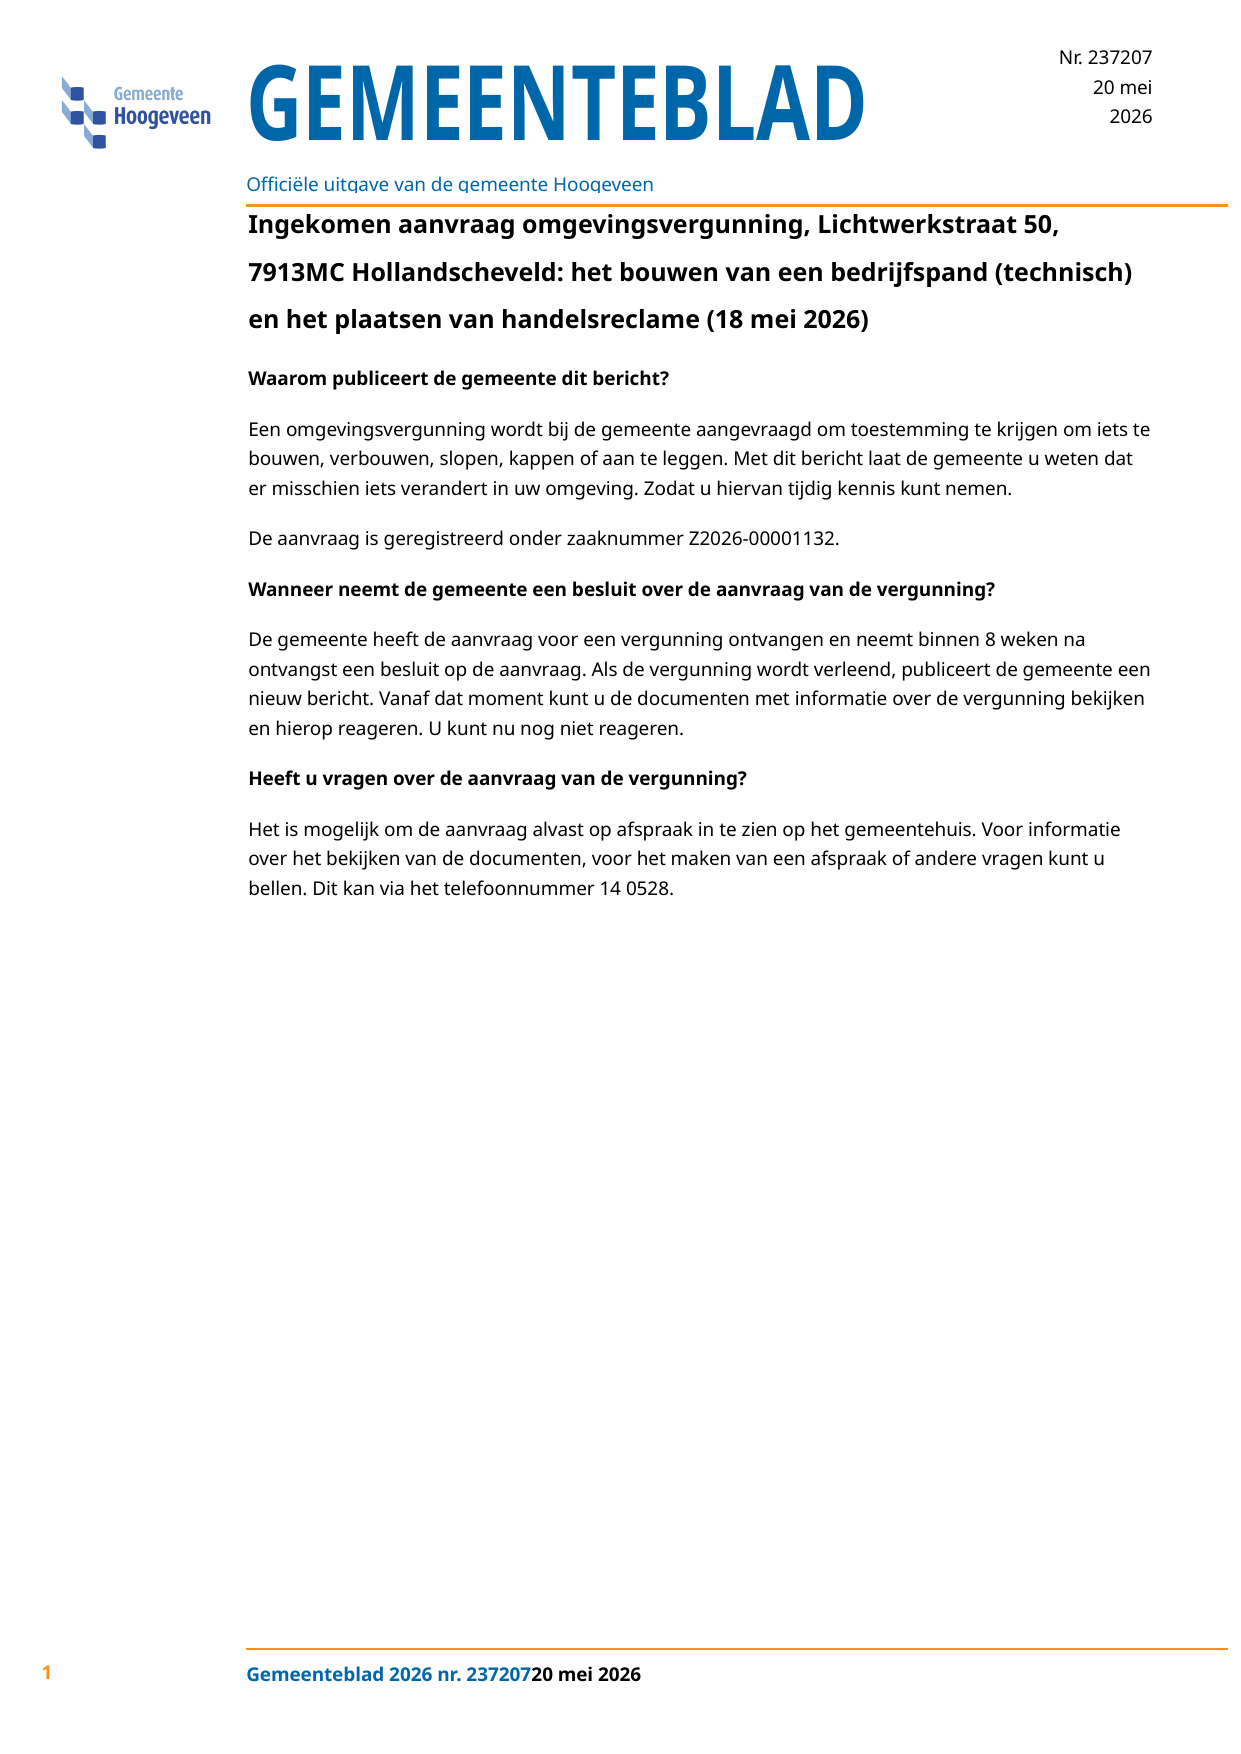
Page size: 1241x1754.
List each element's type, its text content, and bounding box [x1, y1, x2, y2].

text Een omgevingsvergunning wordt bij de gemeente aangevraagd om toestemming te krijgen om iets te bouwen, verbouwen, slopen, kappen of aan te leggen. Met dit bericht laat de gemeente u weten dat er misschien iets verandert in uw omgeving. Zodat u hiervan tijdig kennis kunt nemen. [248, 416, 1152, 501]
text De gemeente heeft de aanvraag voor een vergunning ontvangen en neemt binnen 8 weken na ontvangst een besluit op de aanvraag. Als de vergunning wordt verleend, publiceert de gemeente een nieuw bericht. Vanaf dat moment kunt u de documenten met informatie over de vergunning bekijken en hierop reageren. U kunt nu nog niet reageren. [248, 626, 1152, 741]
text Het is mogelijk om de aanvraag alvast op afspraak in te zien op het gemeentehuis. Voor informatie over het bekijken van de documenten, voor het maken van een afspraak of andere vragen kunt u bellen. Dit kan via het telefoonnummer 14 0528. [248, 816, 1152, 901]
text Wanneer neemt de gemeente een besluit over de aanvraag van de vergunning? [248, 576, 1152, 602]
text Waarom publiceert de gemeente dit bericht? [248, 366, 1152, 391]
text De aanvraag is geregistreerd onder zaaknummer Z2026-00001132. [248, 526, 1152, 551]
picture [41, 47, 231, 172]
text Heeft u vragen over de aanvraag van de vergunning? [248, 766, 1152, 791]
text Ingekomen aanvraag omgevingsvergunning, Lichtwerkstraat 50, 7913MC Hollandscheveld: het bouwen van een bedrijfspand (technisch) en het plaatsen van handelsreclame (18 mei 2026) [248, 207, 1152, 336]
